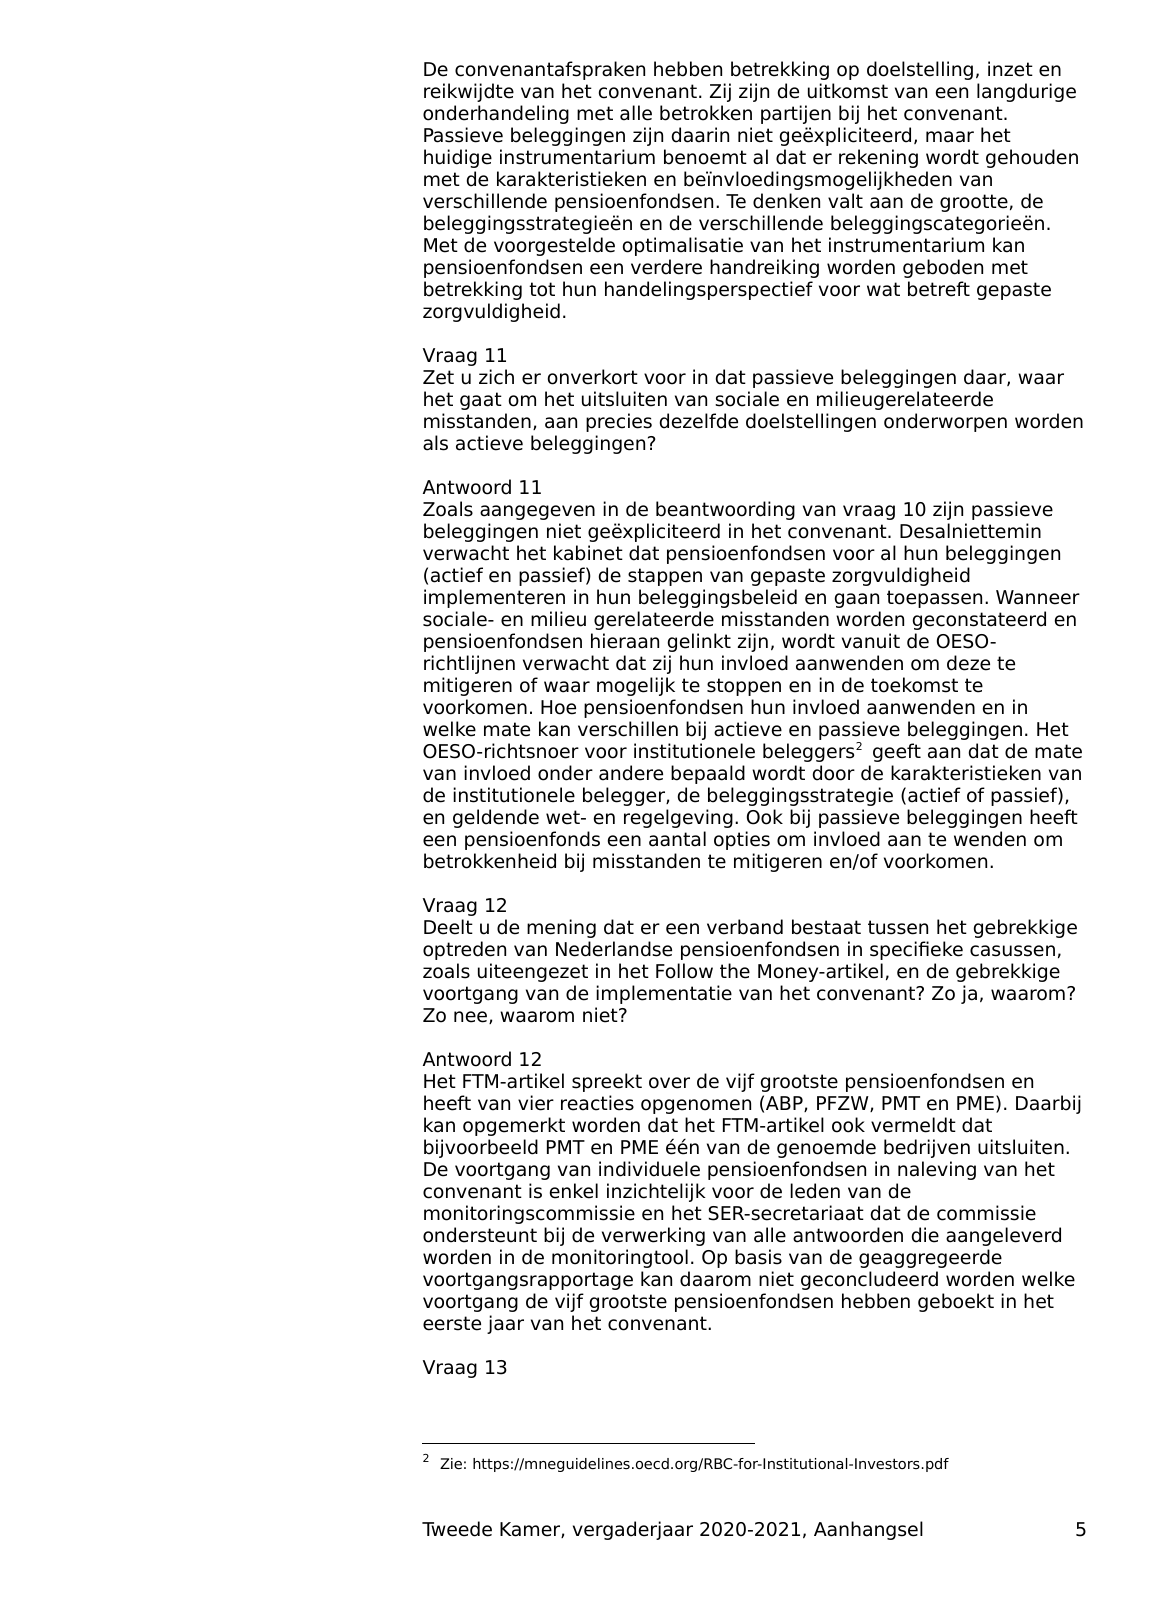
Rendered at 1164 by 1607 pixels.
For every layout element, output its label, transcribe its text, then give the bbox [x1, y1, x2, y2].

text Antwoord 12 [422, 1049, 1087, 1071]
text Zie: https://mneguidelines.oecd.org/RBC-for-Institutional-Investors.pdf [422, 1452, 1087, 1474]
text Antwoord 11 [422, 477, 1087, 499]
text Vraag 12 [422, 895, 1087, 917]
text Deelt u de mening dat er een verband bestaat tussen het gebrekkige optreden van Nederlandse pensioenfondsen in specifieke casussen, zoals uiteengezet in het Follow the Money-artikel, en de gebrekkige voortgang van de implementatie van het convenant? Zo ja, waarom? Zo nee, waarom niet? [422, 917, 1087, 1027]
text Het FTM-artikel spreekt over de vijf grootste pensioenfondsen en heeft van vier reacties opgenomen (ABP, PFZW, PMT en PME). Daarbij kan opgemerkt worden dat het FTM-artikel ook vermeldt dat bijvoorbeeld PMT en PME één van de genoemde bedrijven uitsluiten. De voortgang van individuele pensioenfondsen in naleving van het convenant is enkel inzichtelijk voor de leden van de monitoringscommissie en het SER-secretariaat dat de commissie ondersteunt bij de verwerking van alle antwoorden die aangeleverd worden in de monitoringtool. Op basis van de geaggregeerde voortgangsrapportage kan daarom niet geconcludeerd worden welke voortgang de vijf grootste pensioenfondsen hebben geboekt in het eerste jaar van het convenant. [422, 1071, 1087, 1335]
text De convenantafspraken hebben betrekking op doelstelling, inzet en reikwijdte van het convenant. Zij zijn de uitkomst van een langdurige onderhandeling met alle betrokken partijen bij het convenant. Passieve beleggingen zijn daarin niet geëxpliciteerd, maar het huidige instrumentarium benoemt al dat er rekening wordt gehouden met de karakteristieken en beïnvloedingsmogelijkheden van verschillende pensioenfondsen. Te denken valt aan de grootte, de beleggingsstrategieën en de verschillende beleggingscategorieën. Met de voorgestelde optimalisatie van het instrumentarium kan pensioenfondsen een verdere handreiking worden geboden met betrekking tot hun handelingsperspectief voor wat betreft gepaste zorgvuldigheid. [422, 59, 1087, 323]
text Zoals aangegeven in de beantwoording van vraag 10 zijn passieve beleggingen niet geëxpliciteerd in het convenant. Desalniettemin verwacht het kabinet dat pensioenfondsen voor al hun beleggingen (actief en passief) de stappen van gepaste zorgvuldigheid implementeren in hun beleggingsbeleid en gaan toepassen. Wanneer sociale- en milieu gerelateerde misstanden worden geconstateerd en pensioenfondsen hieraan gelinkt zijn, wordt vanuit de OESO-richtlijnen verwacht dat zij hun invloed aanwenden om deze te mitigeren of waar mogelijk te stoppen en in de toekomst te voorkomen. Hoe pensioenfondsen hun invloed aanwenden en in welke mate kan verschillen bij actieve en passieve beleggingen. Het OESO-richtsnoer voor institutionele beleggers geeft aan dat de mate van invloed onder andere bepaald wordt door de karakteristieken van de institutionele belegger, de beleggingsstrategie (actief of passief), en geldende wet- en regelgeving. Ook bij passieve beleggingen heeft een pensioenfonds een aantal opties om invloed aan te wenden om betrokkenheid bij misstanden te mitigeren en/of voorkomen. [422, 499, 1087, 873]
text Vraag 11 [422, 345, 1087, 367]
text Zet u zich er onverkort voor in dat passieve beleggingen daar, waar het gaat om het uitsluiten van sociale en milieugerelateerde misstanden, aan precies dezelfde doelstellingen onderworpen worden als actieve beleggingen? [422, 367, 1087, 455]
text Vraag 13 [422, 1357, 1087, 1379]
